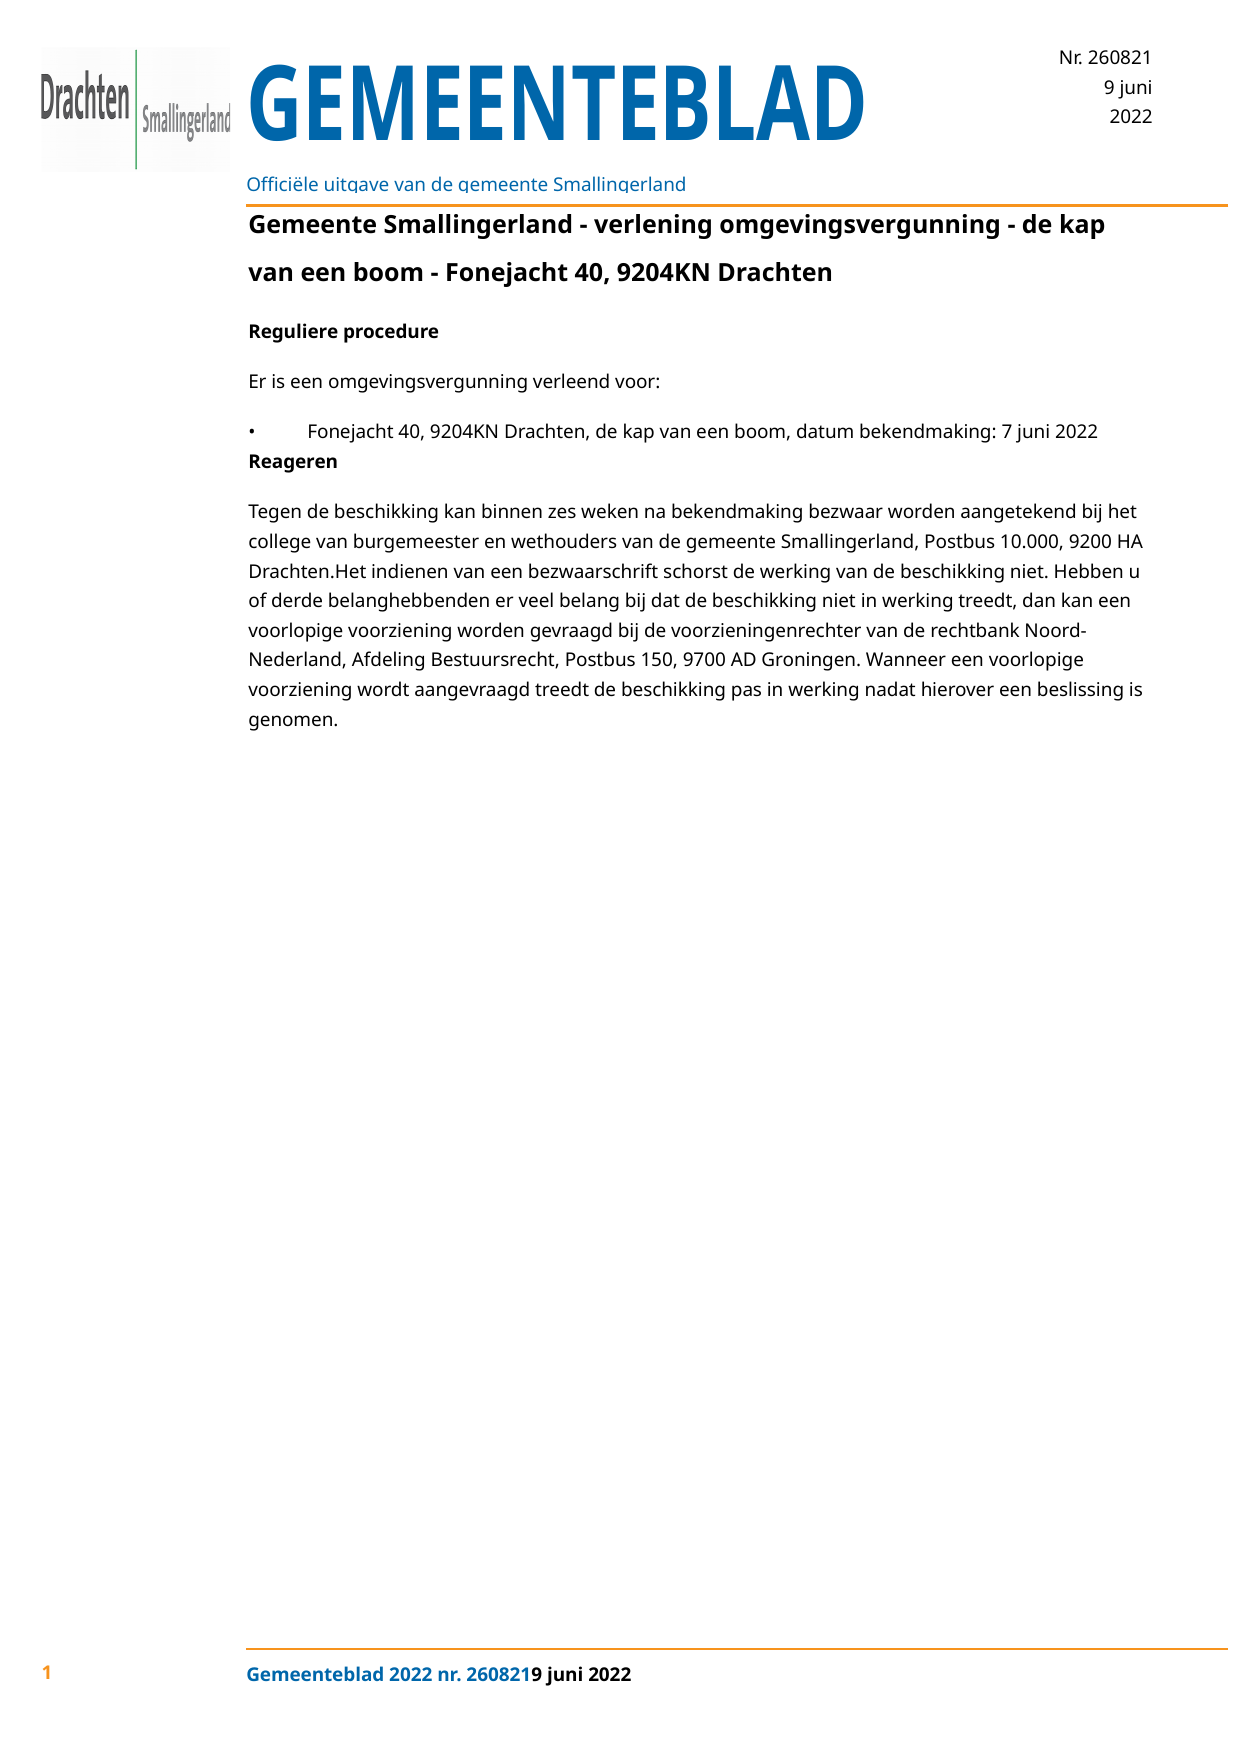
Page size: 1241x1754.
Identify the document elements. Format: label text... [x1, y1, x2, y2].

text Reguliere procedure [248, 318, 1152, 344]
text Reageren [248, 448, 1152, 474]
picture [41, 47, 231, 172]
text Gemeente Smallingerland - verlening omgevingsvergunning - de kap van een boom - Fonejacht 40, 9204KN Drachten [248, 207, 1152, 288]
text Er is een omgevingsvergunning verleend voor: [248, 368, 1152, 394]
list Fonejacht 40, 9204KN Drachten, de kap van een boom, datum bekendmaking: 7 juni 2022 [248, 419, 1152, 444]
text Tegen de beschikking kan binnen zes weken na bekendmaking bezwaar worden aangetekend bij het college van burgemeester en wethouders van de gemeente Smallingerland, Postbus 10.000, 9200 HA Drachten.Het indienen van een bezwaarschrift schorst de werking van de beschikking niet. Hebben u of derde belanghebbenden er veel belang bij dat de beschikking niet in werking treedt, dan kan een voorlopige voorziening worden gevraagd bij de voorzieningenrechter van de rechtbank Noord-Nederland, Afdeling Bestuursrecht, Postbus 150, 9700 AD Groningen. Wanneer een voorlopige voorziening wordt aangevraagd treedt de beschikking pas in werking nadat hierover een beslissing is genomen. [248, 499, 1152, 732]
